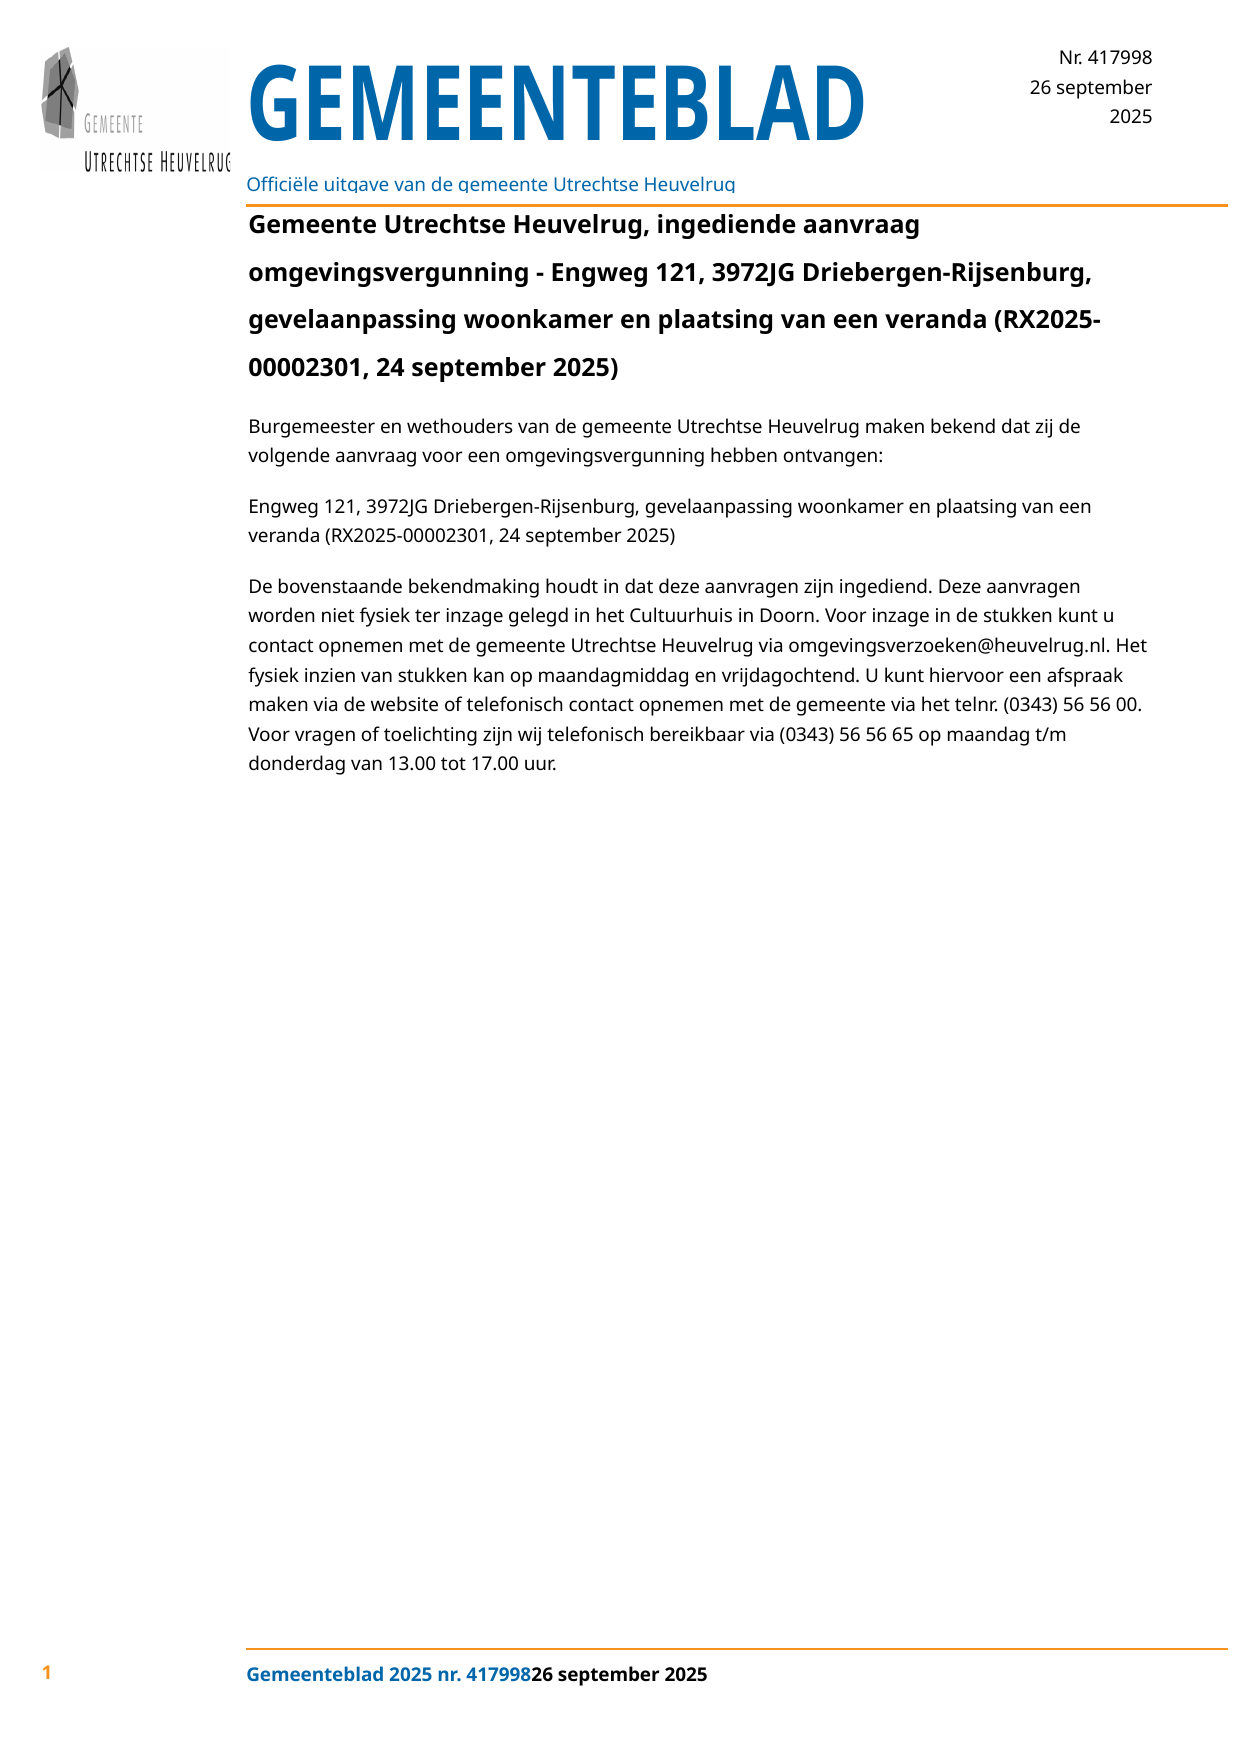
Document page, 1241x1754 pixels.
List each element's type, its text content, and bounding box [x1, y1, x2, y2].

text De bovenstaande bekendmaking houdt in dat deze aanvragen zijn ingediend. Deze aanvragen worden niet fysiek ter inzage gelegd in het Cultuurhuis in Doorn. Voor inzage in de stukken kunt u contact opnemen met de gemeente Utrechtse Heuvelrug via omgevingsverzoeken@heuvelrug.nl. Het fysiek inzien van stukken kan op maandagmiddag en vrijdagochtend. U kunt hiervoor een afspraak maken via de website of telefonisch contact opnemen met de gemeente via het telnr. (0343) 56 56 00. Voor vragen of toelichting zijn wij telefonisch bereikbaar via (0343) 56 56 65 op maandag t/m donderdag van 13.00 tot 17.00 uur. [248, 573, 1152, 776]
text Gemeente Utrechtse Heuvelrug, ingediende aanvraag omgevingsvergunning - Engweg 121, 3972JG Driebergen-Rijsenburg, gevelaanpassing woonkamer en plaatsing van een veranda (RX2025-00002301, 24 september 2025) [248, 207, 1152, 384]
picture [41, 47, 231, 172]
text Engweg 121, 3972JG Driebergen-Rijsenburg, gevelaanpassing woonkamer en plaatsing van een veranda (RX2025-00002301, 24 september 2025) [248, 493, 1152, 548]
text Burgemeester en wethouders van de gemeente Utrechtse Heuvelrug maken bekend dat zij de volgende aanvraag voor een omgevingsvergunning hebben ontvangen: [248, 413, 1152, 468]
